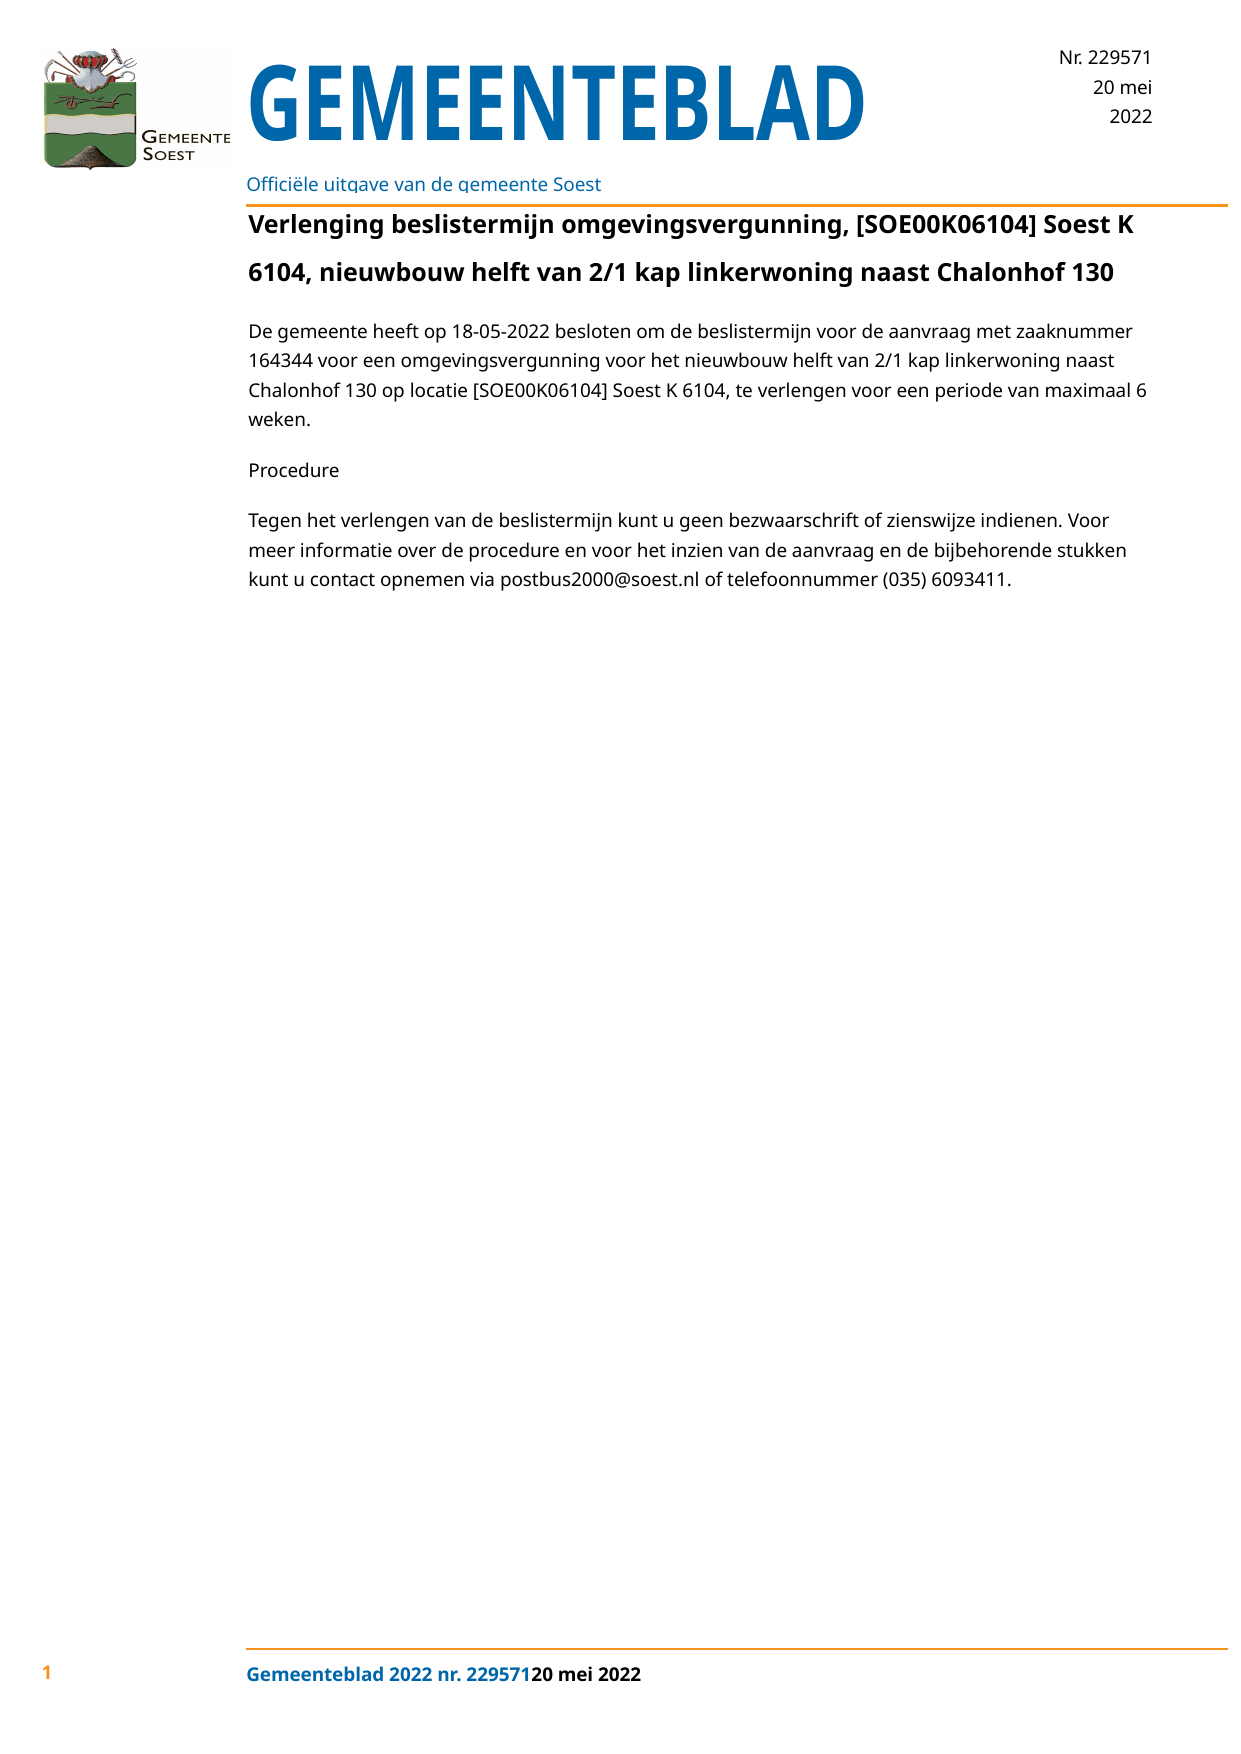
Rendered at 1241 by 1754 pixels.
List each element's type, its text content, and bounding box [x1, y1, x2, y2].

picture [41, 47, 231, 172]
text De gemeente heeft op 18-05-2022 besloten om de beslistermijn voor de aanvraag met zaaknummer 164344 voor een omgevingsvergunning voor het nieuwbouw helft van 2/1 kap linkerwoning naast Chalonhof 130 op locatie [SOE00K06104] Soest K 6104, te verlengen voor een periode van maximaal 6 weken. [248, 318, 1152, 432]
text Procedure [248, 457, 1152, 483]
text Tegen het verlengen van de beslistermijn kunt u geen bezwaarschrift of zienswijze indienen. Voor meer informatie over de procedure en voor het inzien van de aanvraag en de bijbehorende stukken kunt u contact opnemen via postbus2000@soest.nl of telefoonnummer (035) 6093411. [248, 507, 1152, 592]
text Verlenging beslistermijn omgevingsvergunning, [SOE00K06104] Soest K 6104, nieuwbouw helft van 2/1 kap linkerwoning naast Chalonhof 130 [248, 207, 1152, 288]
